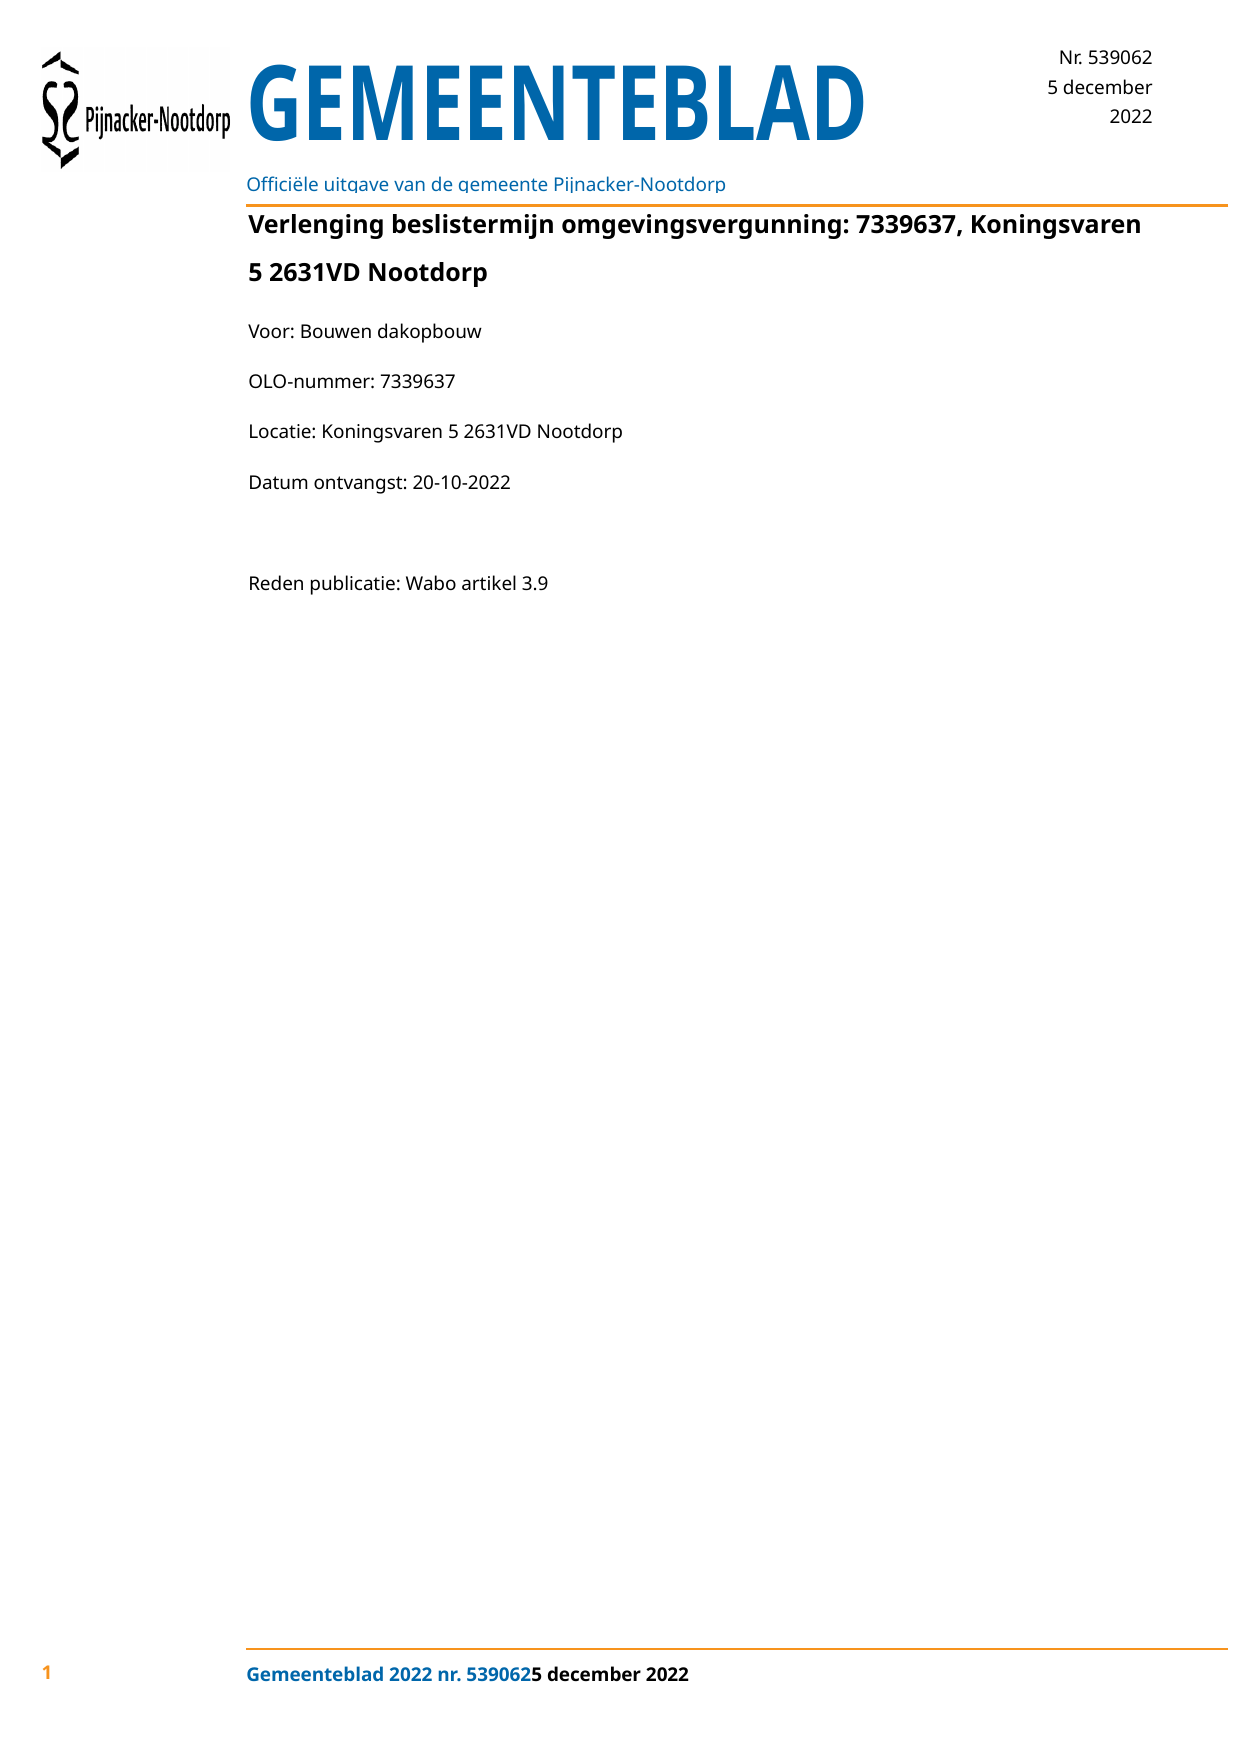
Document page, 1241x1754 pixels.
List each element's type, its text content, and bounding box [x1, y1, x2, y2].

text Verlenging beslistermijn omgevingsvergunning: 7339637, Koningsvaren 5 2631VD Nootdorp [248, 207, 1152, 288]
text OLO-nummer: 7339637 [248, 368, 1152, 394]
text Reden publicatie: Wabo artikel 3.9 [248, 570, 1152, 596]
text Locatie: Koningsvaren 5 2631VD Nootdorp [248, 419, 1152, 444]
text Voor: Bouwen dakopbouw [248, 318, 1152, 344]
text Datum ontvangst: 20-10-2022 [248, 469, 1152, 495]
picture [41, 47, 231, 172]
